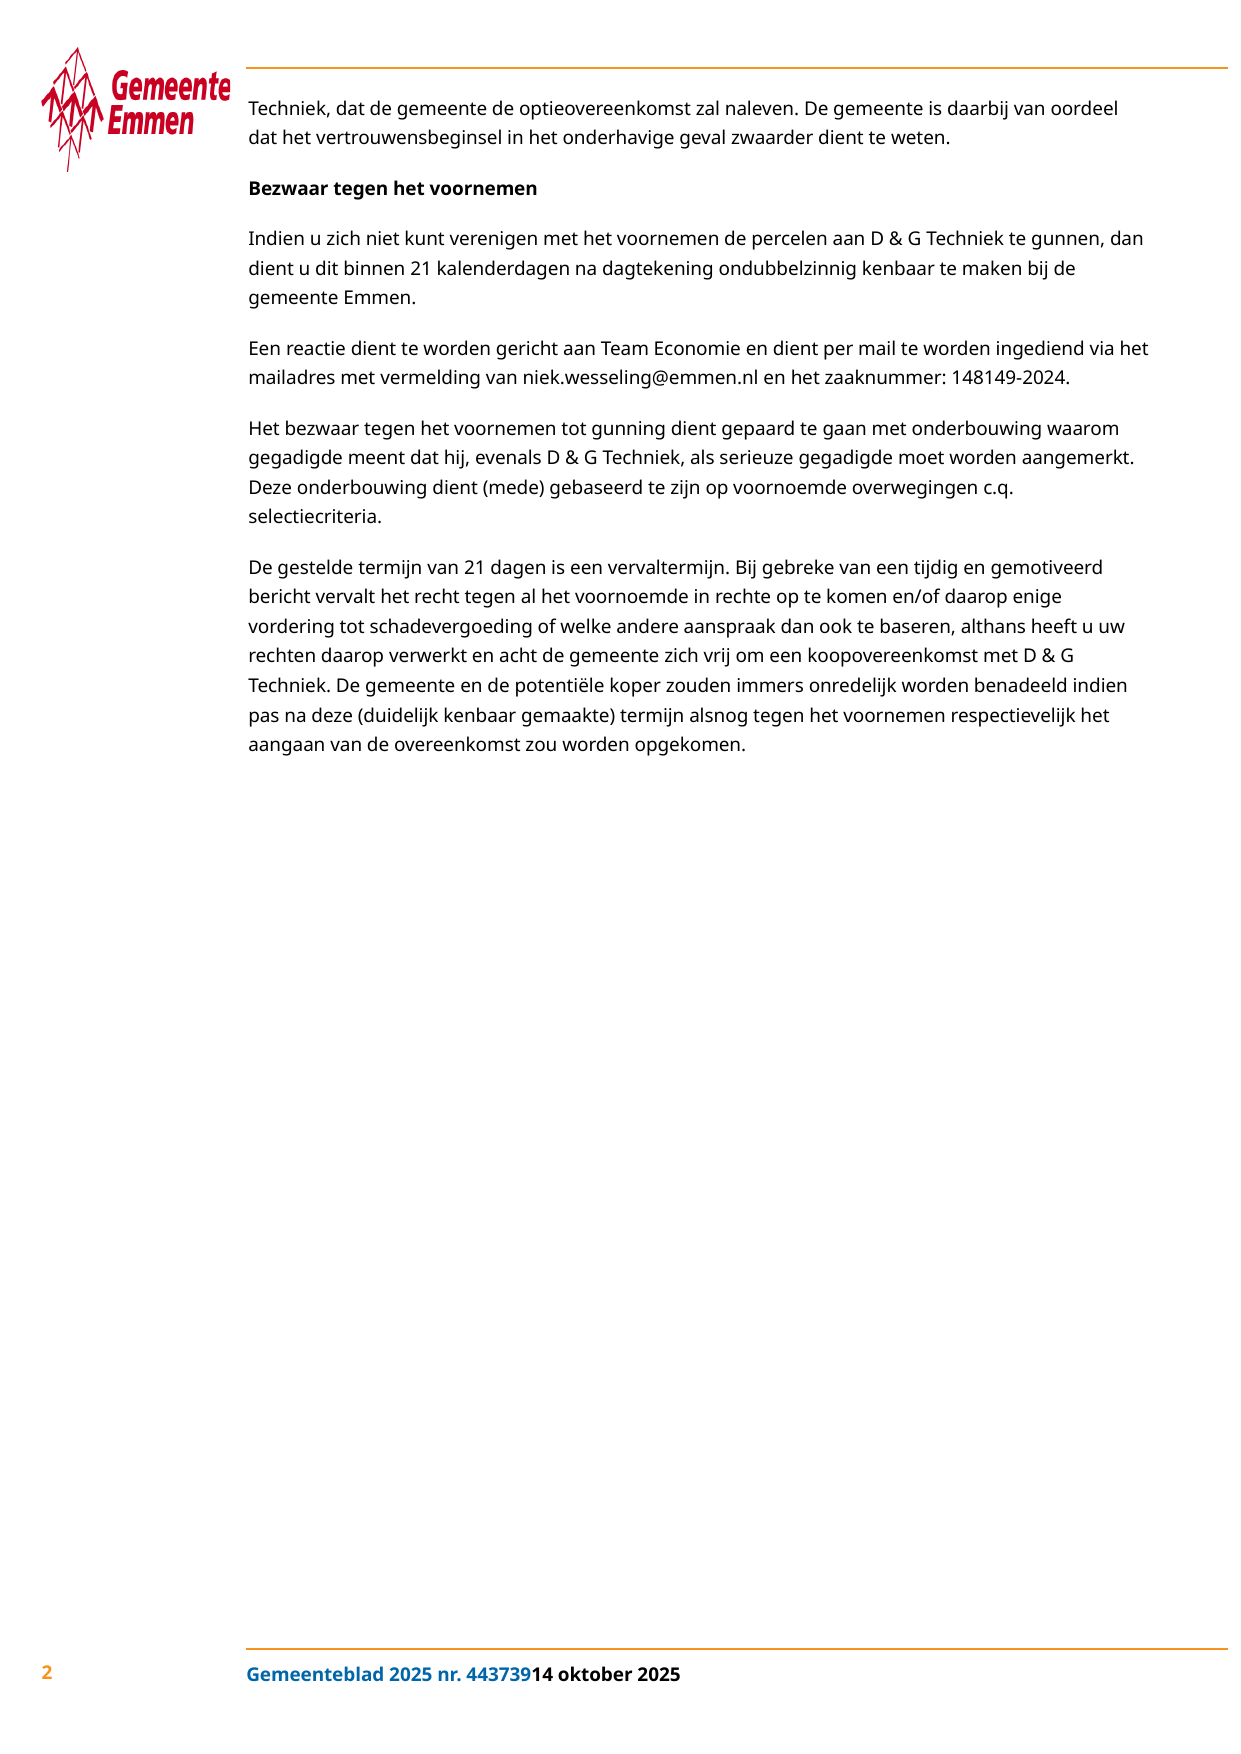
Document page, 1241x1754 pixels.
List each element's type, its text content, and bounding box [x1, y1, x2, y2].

text Bezwaar tegen het voornemen [248, 175, 1152, 201]
text Techniek, dat de gemeente de optieovereenkomst zal naleven. De gemeente is daarbij van oordeel dat het vertrouwensbeginsel in het onderhavige geval zwaarder dient te weten. [248, 95, 1152, 150]
picture [41, 47, 231, 172]
text Het bezwaar tegen het voornemen tot gunning dient gepaard te gaan met onderbouwing waarom gegadigde meent dat hij, evenals D & G Techniek, als serieuze gegadigde moet worden aangemerkt. Deze onderbouwing dient (mede) gebaseerd te zijn op voornoemde overwegingen c.q. selectiecriteria. [248, 415, 1152, 529]
text Een reactie dient te worden gericht aan Team Economie en dient per mail te worden ingediend via het mailadres met vermelding van niek.wesseling@emmen.nl en het zaaknummer: 148149-2024. [248, 335, 1152, 390]
text Indien u zich niet kunt verenigen met het voornemen de percelen aan D & G Techniek te gunnen, dan dient u dit binnen 21 kalenderdagen na dagtekening ondubbelzinnig kenbaar te maken bij de gemeente Emmen. [248, 225, 1152, 310]
text De gestelde termijn van 21 dagen is een vervaltermijn. Bij gebreke van een tijdig en gemotiveerd bericht vervalt het recht tegen al het voornoemde in rechte op te komen en/of daarop enige vordering tot schadevergoeding of welke andere aanspraak dan ook te baseren, althans heeft u uw rechten daarop verwerkt en acht de gemeente zich vrij om een koopovereenkomst met D & G Techniek. De gemeente en de potentiële koper zouden immers onredelijk worden benadeeld indien pas na deze (duidelijk kenbaar gemaakte) termijn alsnog tegen het voornemen respectievelijk het aangaan van de overeenkomst zou worden opgekomen. [248, 554, 1152, 757]
